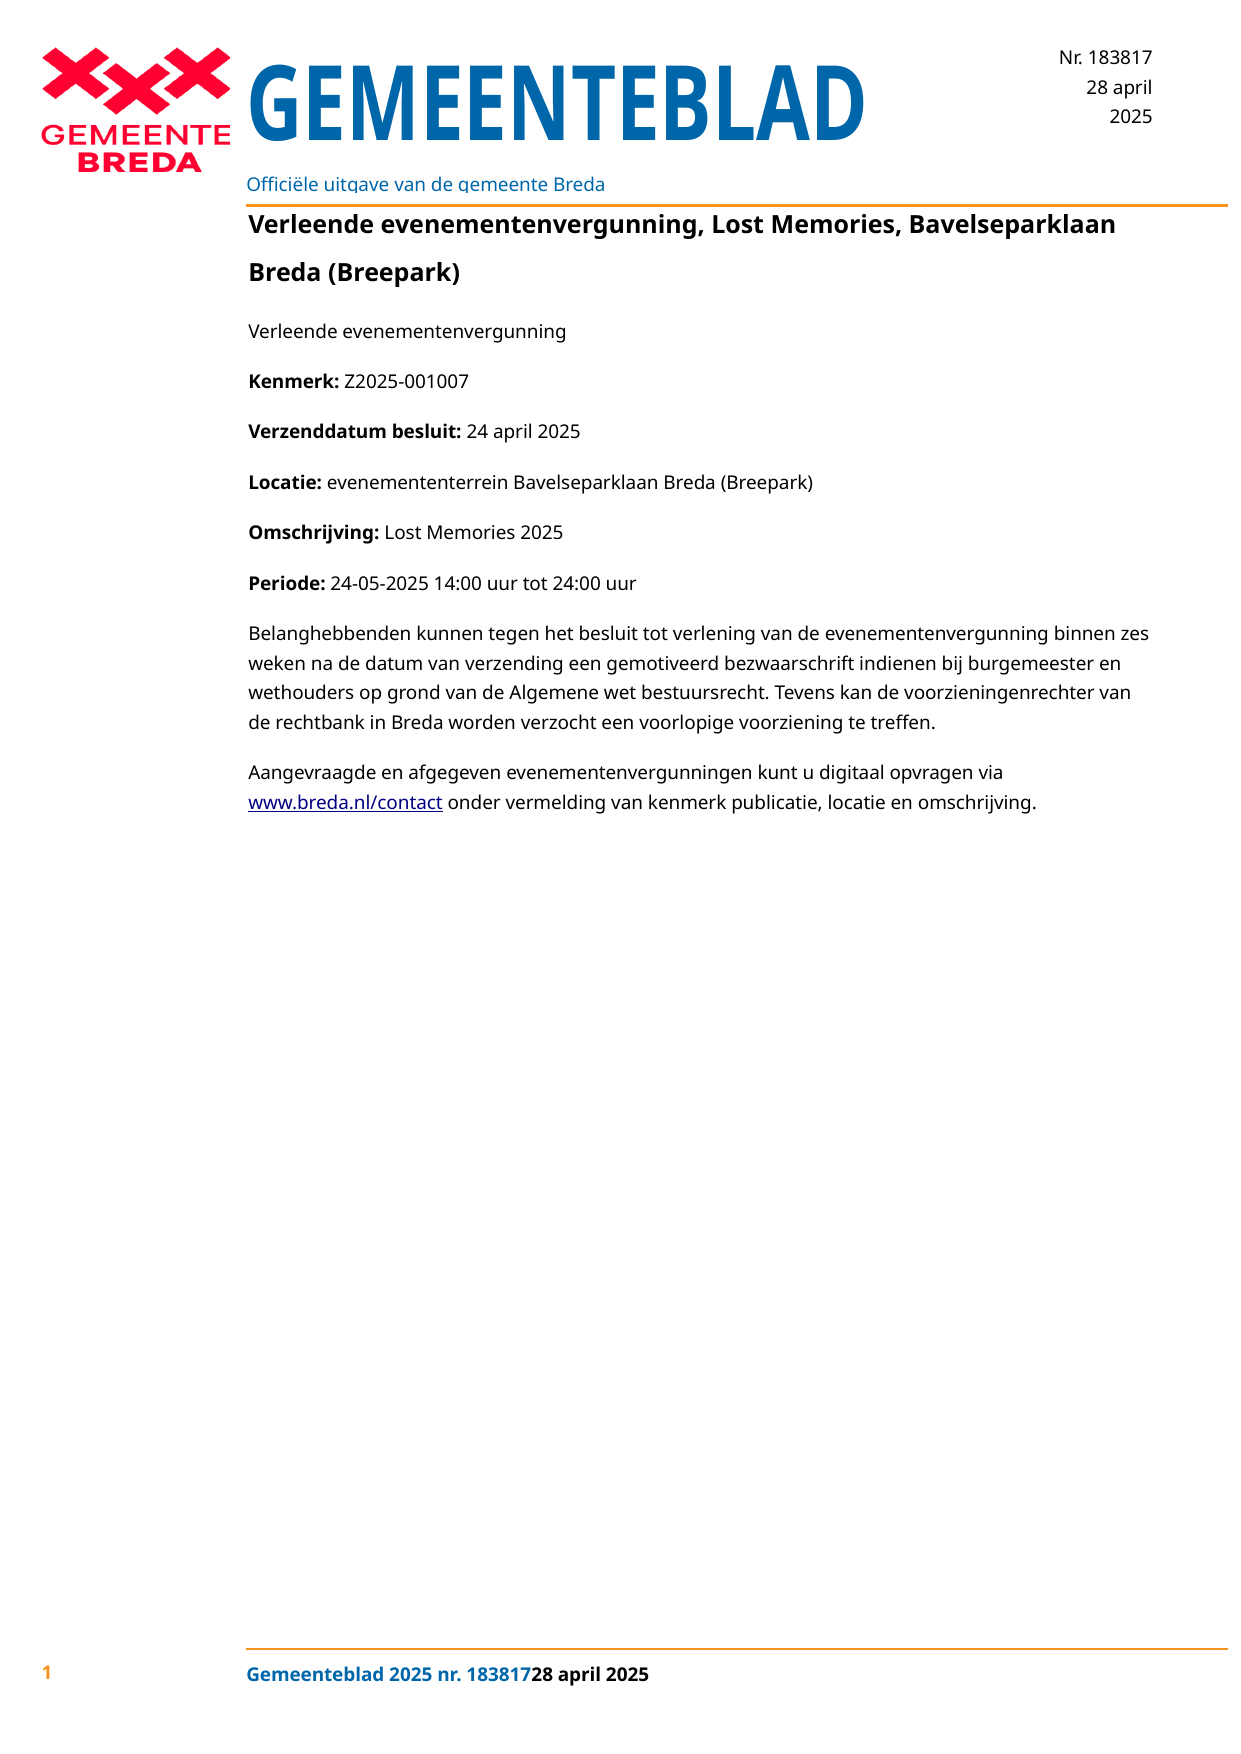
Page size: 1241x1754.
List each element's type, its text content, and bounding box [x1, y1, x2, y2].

picture [41, 47, 231, 172]
text Locatie: evenemententerrein Bavelseparklaan Breda (Breepark) [248, 469, 1152, 495]
text Aangevraagde en afgegeven evenementenvergunningen kunt u digitaal opvragen via www.breda.nl/contact onder vermelding van kenmerk publicatie, locatie en omschrijving. [248, 759, 1152, 815]
text Belanghebbenden kunnen tegen het besluit tot verlening van de evenementenvergunning binnen zes weken na de datum van verzending een gemotiveerd bezwaarschrift indienen bij burgemeester en wethouders op grond van de Algemene wet bestuursrecht. Tevens kan de voorzieningenrechter van de rechtbank in Breda worden verzocht een voorlopige voorziening te treffen. [248, 620, 1152, 735]
text Kenmerk: Z2025-001007 [248, 368, 1152, 394]
text Verzenddatum besluit: 24 april 2025 [248, 419, 1152, 444]
text Omschrijving: Lost Memories 2025 [248, 519, 1152, 545]
text Verleende evenementenvergunning, Lost Memories, Bavelseparklaan Breda (Breepark) [248, 207, 1152, 288]
text Periode: 24-05-2025 14:00 uur tot 24:00 uur [248, 570, 1152, 596]
text Verleende evenementenvergunning [248, 318, 1152, 344]
